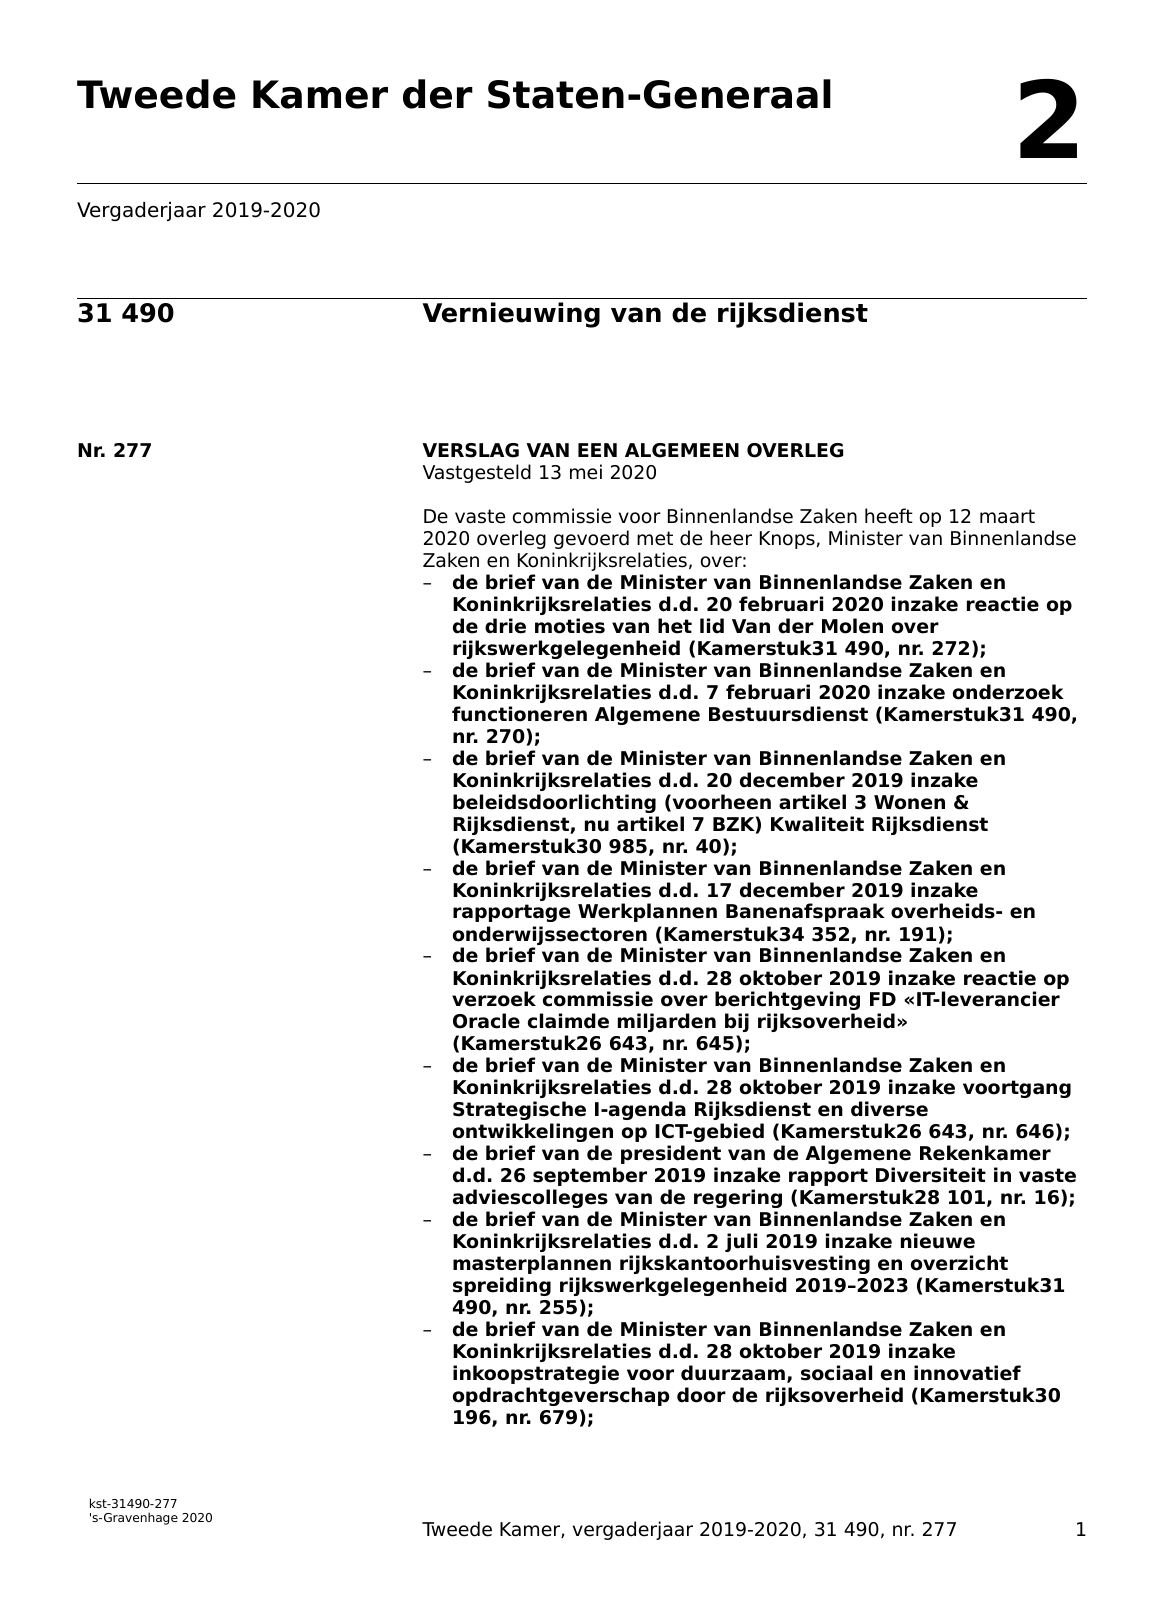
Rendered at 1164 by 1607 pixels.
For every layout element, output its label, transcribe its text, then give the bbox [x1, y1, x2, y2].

table_header Tweede Kamer der Staten-Generaal [77, 59, 886, 183]
subtitle 31 490 Vernieuwing van de rijksdienst [77, 299, 1087, 329]
text – de brief van de Minister van Binnenlandse Zaken en Koninkrijksrelaties d.d. 28 oktober 2019 inzake voortgang Strategische I-agenda Rijksdienst en diverse ontwikkelingen op ICT-gebied (Kamerstuk26 643, nr. 646); [422, 1055, 1087, 1143]
text – de brief van de Minister van Binnenlandse Zaken en Koninkrijksrelaties d.d. 2 juli 2019 inzake nieuwe masterplannen rijkskantoorhuisvesting en overzicht spreiding rijkswerkgelegenheid 2019–2023 (Kamerstuk31 490, nr. 255); [422, 1209, 1087, 1319]
text kst-31490-277 [88, 1497, 323, 1511]
subtitle Nr. 277 VERSLAG VAN EEN ALGEMEEN OVERLEG [77, 440, 1087, 462]
text 's-Gravenhage 2020 [88, 1511, 323, 1525]
text – de brief van de Minister van Binnenlandse Zaken en Koninkrijksrelaties d.d. 20 december 2019 inzake beleidsdoorlichting (voorheen artikel 3 Wonen & Rijksdienst, nu artikel 7 BZK) Kwaliteit Rijksdienst (Kamerstuk30 985, nr. 40); [422, 748, 1087, 857]
text – de brief van de Minister van Binnenlandse Zaken en Koninkrijksrelaties d.d. 20 februari 2020 inzake reactie op de drie moties van het lid Van der Molen over rijkswerkgelegenheid (Kamerstuk31 490, nr. 272); [422, 572, 1087, 660]
table_cell Vergaderjaar 2019-2020 [77, 184, 1087, 298]
text – de brief van de Minister van Binnenlandse Zaken en Koninkrijksrelaties d.d. 17 december 2019 inzake rapportage Werkplannen Banenafspraak overheids- en onderwijssectoren (Kamerstuk34 352, nr. 191); [422, 857, 1087, 945]
text Vastgesteld 13 mei 2020 [422, 462, 1087, 484]
text – de brief van de Minister van Binnenlandse Zaken en Koninkrijksrelaties d.d. 7 februari 2020 inzake onderzoek functioneren Algemene Bestuursdienst (Kamerstuk31 490, nr. 270); [422, 660, 1087, 748]
text – de brief van de Minister van Binnenlandse Zaken en Koninkrijksrelaties d.d. 28 oktober 2019 inzake inkoopstrategie voor duurzaam, sociaal en innovatief opdrachtgeverschap door de rijksoverheid (Kamerstuk30 196, nr. 679); [422, 1319, 1087, 1429]
text – de brief van de Minister van Binnenlandse Zaken en Koninkrijksrelaties d.d. 28 oktober 2019 inzake reactie op verzoek commissie over berichtgeving FD «IT-leverancier Oracle claimde miljarden bij rijksoverheid» (Kamerstuk26 643, nr. 645); [422, 945, 1087, 1055]
text De vaste commissie voor Binnenlandse Zaken heeft op 12 maart 2020 overleg gevoerd met de heer Knops, Minister van Binnenlandse Zaken en Koninkrijksrelaties, over: [422, 506, 1087, 572]
text – de brief van de president van de Algemene Rekenkamer d.d. 26 september 2019 inzake rapport Diversiteit in vaste adviescolleges van de regering (Kamerstuk28 101, nr. 16); [422, 1143, 1087, 1209]
table_header 2 [886, 59, 1087, 183]
